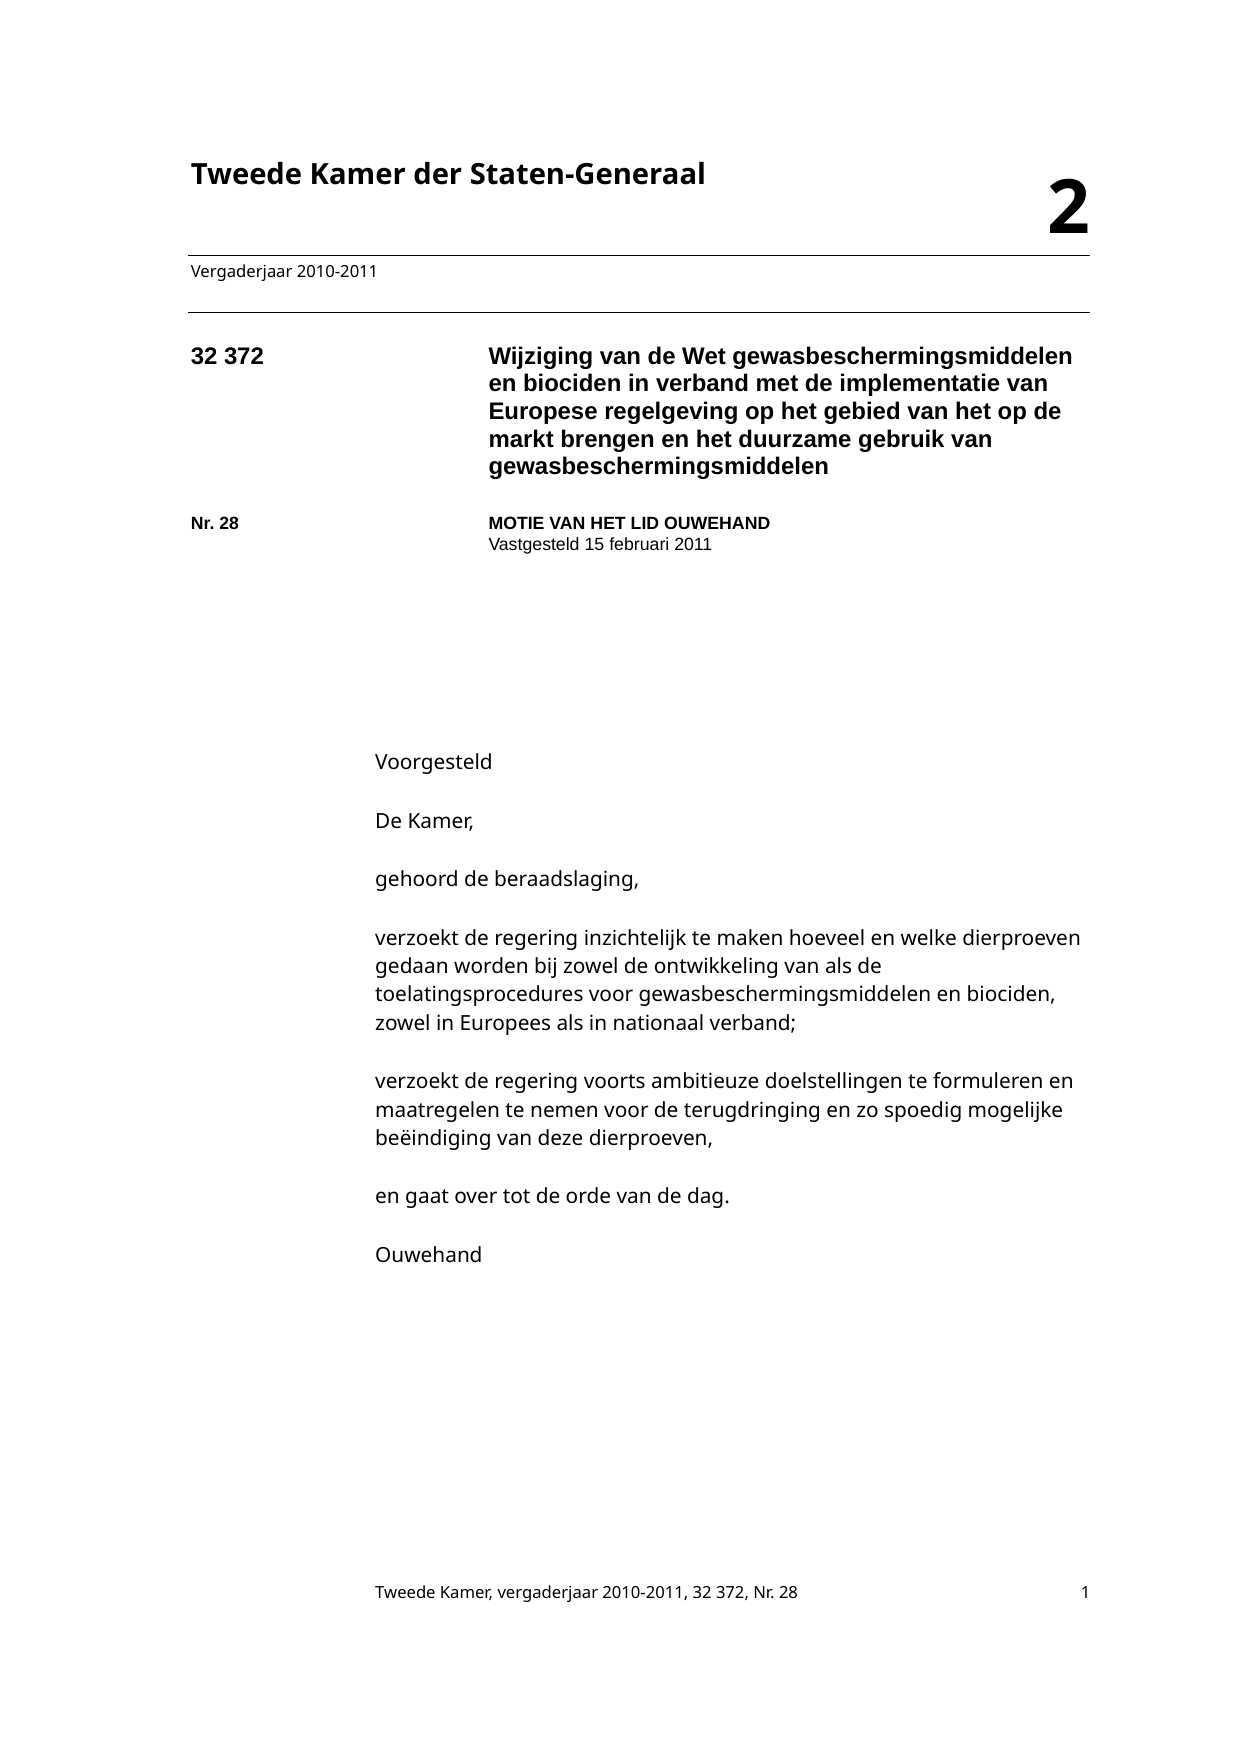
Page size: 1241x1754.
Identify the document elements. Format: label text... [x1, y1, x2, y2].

table_cell Wijziging van de Wet gewasbeschermingsmiddelen en biociden in verband met de implementatie van Europese regelgeving op het gebied van het op de markt brengen en het duurzame gebruik van gewasbeschermingsmiddelen [485, 339, 1090, 510]
text verzoekt de regering inzichtelijk te maken hoeveel en welke dierproeven gedaan worden bij zowel de ontwikkeling van als de toelatingsprocedures voor gewasbeschermingsmiddelen en biociden, zowel in Europees als in nationaal verband; [375, 923, 1090, 1036]
text verzoekt de regering voorts ambitieuze doelstellingen te formuleren en maatregelen te nemen voor de terugdringing en zo spoedig mogelijke beëindiging van deze dierproeven, [375, 1066, 1090, 1152]
text Voorgesteld [375, 747, 1090, 776]
text Ouwehand [375, 1240, 1090, 1268]
text gehoord de beraadslaging, [375, 864, 1090, 893]
table_header Tweede Kamer der Staten-Generaal [188, 150, 909, 255]
table_cell 32 372 [188, 339, 485, 510]
table_cell [485, 256, 1090, 312]
table_cell Nr. 28 [188, 510, 485, 629]
table_cell MOTIE VAN HET LID OUWEHAND Vastgesteld 15 februari 2011 [485, 510, 1090, 629]
table_cell [485, 313, 1090, 339]
table_header 2 [910, 150, 1090, 255]
text en gaat over tot de orde van de dag. [375, 1182, 1090, 1210]
table_cell Vergaderjaar 2010-2011 [188, 256, 485, 312]
table_cell [188, 313, 485, 339]
text De Kamer, [375, 806, 1090, 834]
